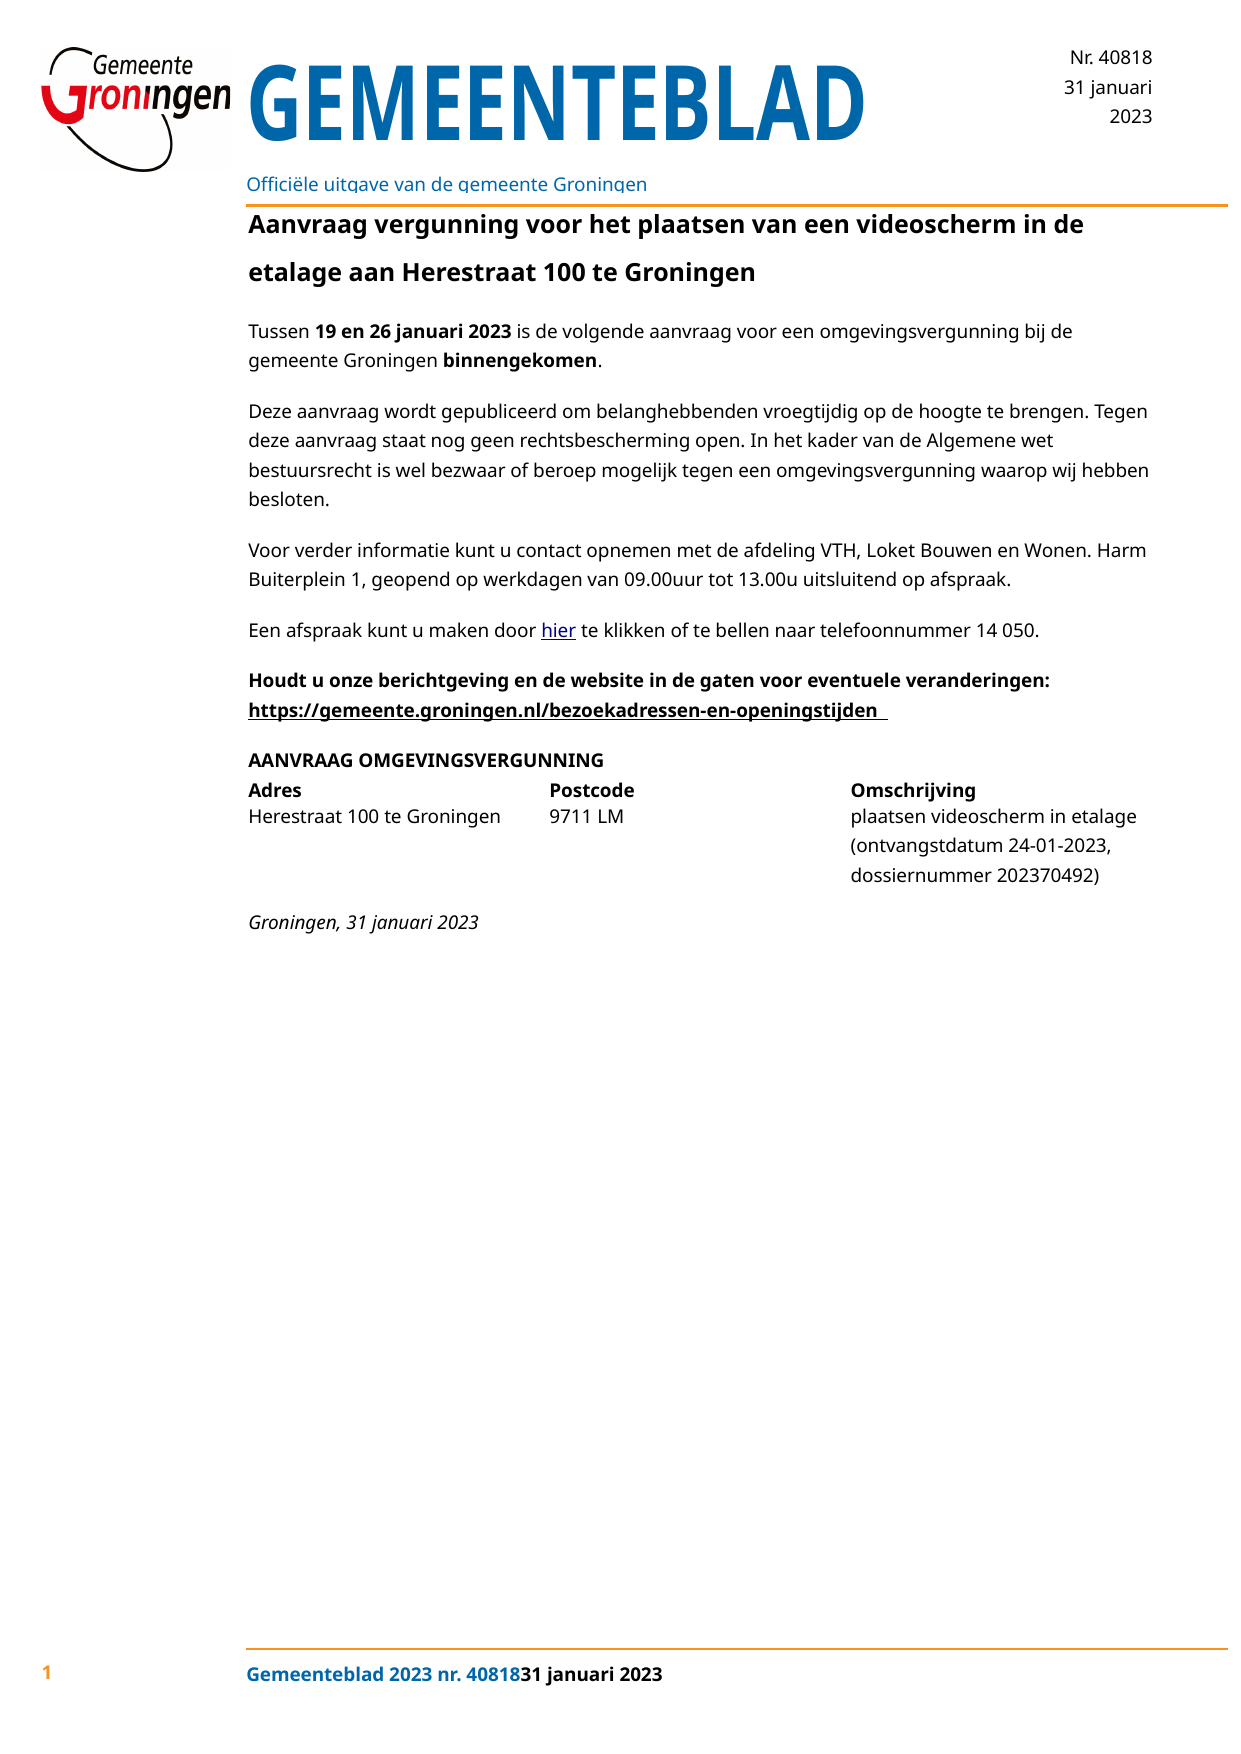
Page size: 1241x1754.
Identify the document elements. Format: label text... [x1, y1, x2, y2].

text AANVRAAG OMGEVINGSVERGUNNING [248, 747, 1152, 773]
table_header Omschrijving [850, 777, 1152, 803]
table_cell 9711 LM [549, 803, 850, 888]
table_header Adres [248, 777, 549, 803]
table_header Postcode [549, 777, 850, 803]
text Deze aanvraag wordt gepubliceerd om belanghebbenden vroegtijdig op de hoogte te brengen. Tegen deze aanvraag staat nog geen rechtsbescherming open. In het kader van de Algemene wet bestuursrecht is wel bezwaar of beroep mogelijk tegen een omgevingsvergunning waarop wij hebben besloten. [248, 398, 1152, 512]
text Groningen, 31 januari 2023 [248, 909, 1152, 935]
text Houdt u onze berichtgeving en de website in de gaten voor eventuele veranderingen: https://gemeente.groningen.nl/bezoekadressen-en-openingstijden [248, 667, 1152, 723]
table_cell plaatsen videoscherm in etalage (ontvangstdatum 24-01-2023, dossiernummer 202370492) [850, 803, 1152, 888]
text Voor verder informatie kunt u contact opnemen met de afdeling VTH, Loket Bouwen en Wonen. Harm Buiterplein 1, geopend op werkdagen van 09.00uur tot 13.00u uitsluitend op afspraak. [248, 537, 1152, 592]
text Tussen 19 en 26 januari 2023 is de volgende aanvraag voor een omgevingsvergunning bij de gemeente Groningen binnengekomen. [248, 318, 1152, 373]
table_cell Herestraat 100 te Groningen [248, 803, 549, 888]
text Een afspraak kunt u maken door hier te klikken of te bellen naar telefoonnummer 14 050. [248, 617, 1152, 643]
text Aanvraag vergunning voor het plaatsen van een videoscherm in de etalage aan Herestraat 100 te Groningen [248, 207, 1152, 288]
picture [41, 47, 231, 172]
